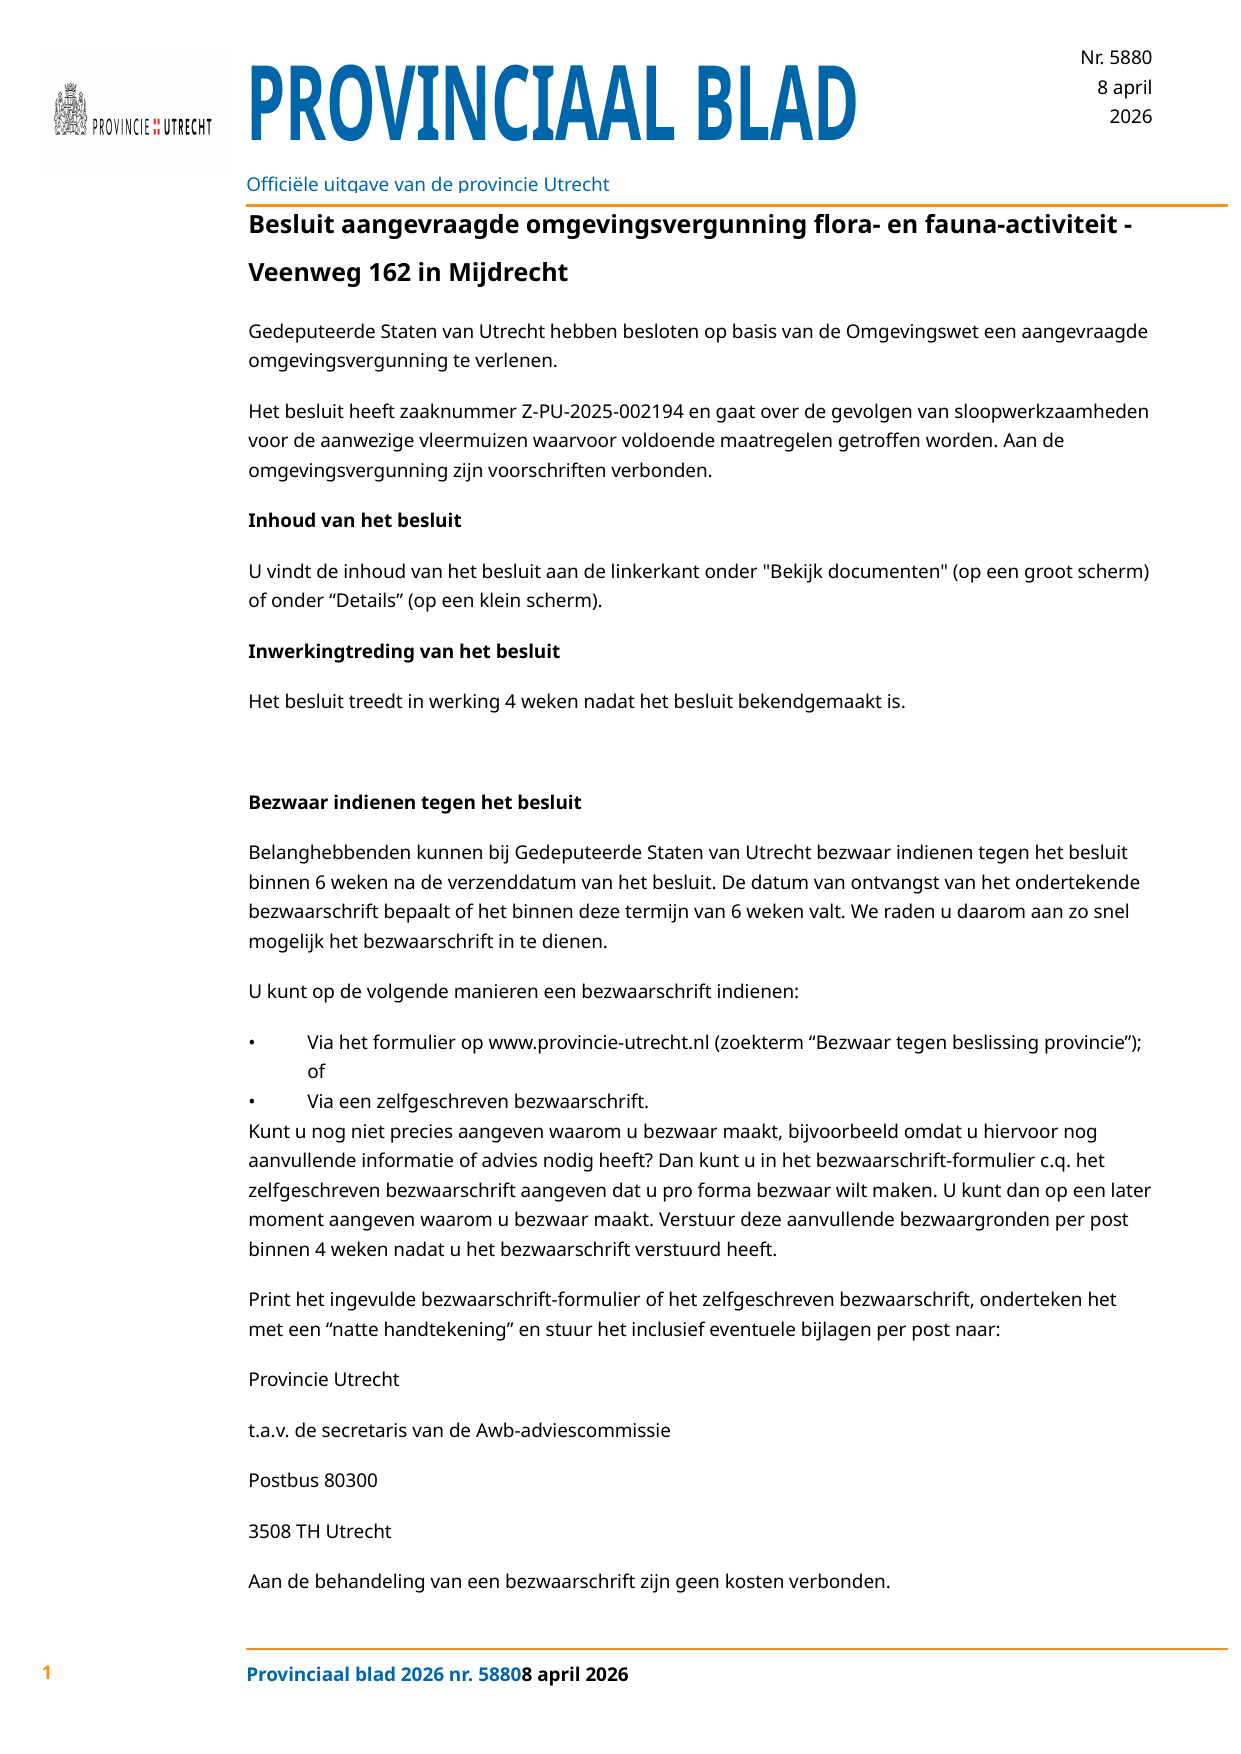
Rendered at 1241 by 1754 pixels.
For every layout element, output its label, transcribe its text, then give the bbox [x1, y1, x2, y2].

text Provincie Utrecht [248, 1367, 1152, 1392]
text U kunt op de volgende manieren een bezwaarschrift indienen: [248, 979, 1152, 1004]
text 3508 TH Utrecht [248, 1518, 1152, 1544]
text U vindt de inhoud van het besluit aan de linkerkant onder "Bekijk documenten" (op een groot scherm) of onder “Details” (op een klein scherm). [248, 558, 1152, 613]
text Postbus 80300 [248, 1467, 1152, 1493]
text Print het ingevulde bezwaarschrift-formulier of het zelfgeschreven bezwaarschrift, onderteken het met een “natte handtekening” en stuur het inclusief eventuele bijlagen per post naar: [248, 1287, 1152, 1342]
text Inwerkingtreding van het besluit [248, 638, 1152, 664]
text Kunt u nog niet precies aangeven waarom u bezwaar maakt, bijvoorbeeld omdat u hiervoor nog aanvullende informatie of advies nodig heeft? Dan kunt u in het bezwaarschrift-formulier c.q. het zelfgeschreven bezwaarschrift aangeven dat u pro forma bezwaar wilt maken. U kunt dan op een later moment aangeven waarom u bezwaar maakt. Verstuur deze aanvullende bezwaargronden per post binnen 4 weken nadat u het bezwaarschrift verstuurd heeft. [248, 1118, 1152, 1262]
text Het besluit treedt in werking 4 weken nadat het besluit bekendgemaakt is. [248, 688, 1152, 714]
text Bezwaar indienen tegen het besluit [248, 789, 1152, 815]
text Besluit aangevraagde omgevingsvergunning flora- en fauna-activiteit - Veenweg 162 in Mijdrecht [248, 207, 1152, 288]
text Belanghebbenden kunnen bij Gedeputeerde Staten van Utrecht bezwaar indienen tegen het besluit binnen 6 weken na de verzenddatum van het besluit. De datum van ontvangst van het ondertekende bezwaarschrift bepaalt of het binnen deze termijn van 6 weken valt. We raden u daarom aan zo snel mogelijk het bezwaarschrift in te dienen. [248, 839, 1152, 954]
text Inhoud van het besluit [248, 507, 1152, 533]
text Aan de behandeling van een bezwaarschrift zijn geen kosten verbonden. [248, 1568, 1152, 1594]
picture [41, 47, 231, 172]
list Via het formulier op www.provincie-utrecht.nl (zoekterm “Bezwaar tegen beslissing provincie”); of [248, 1029, 1152, 1084]
text t.a.v. de secretaris van de Awb-adviescommissie [248, 1417, 1152, 1443]
list Via een zelfgeschreven bezwaarschrift. [248, 1088, 1152, 1114]
text Gedeputeerde Staten van Utrecht hebben besloten op basis van de Omgevingswet een aangevraagde omgevingsvergunning te verlenen. [248, 318, 1152, 373]
text Het besluit heeft zaaknummer Z-PU-2025-002194 en gaat over de gevolgen van sloopwerkzaamheden voor de aanwezige vleermuizen waarvoor voldoende maatregelen getroffen worden. Aan de omgevingsvergunning zijn voorschriften verbonden. [248, 398, 1152, 483]
